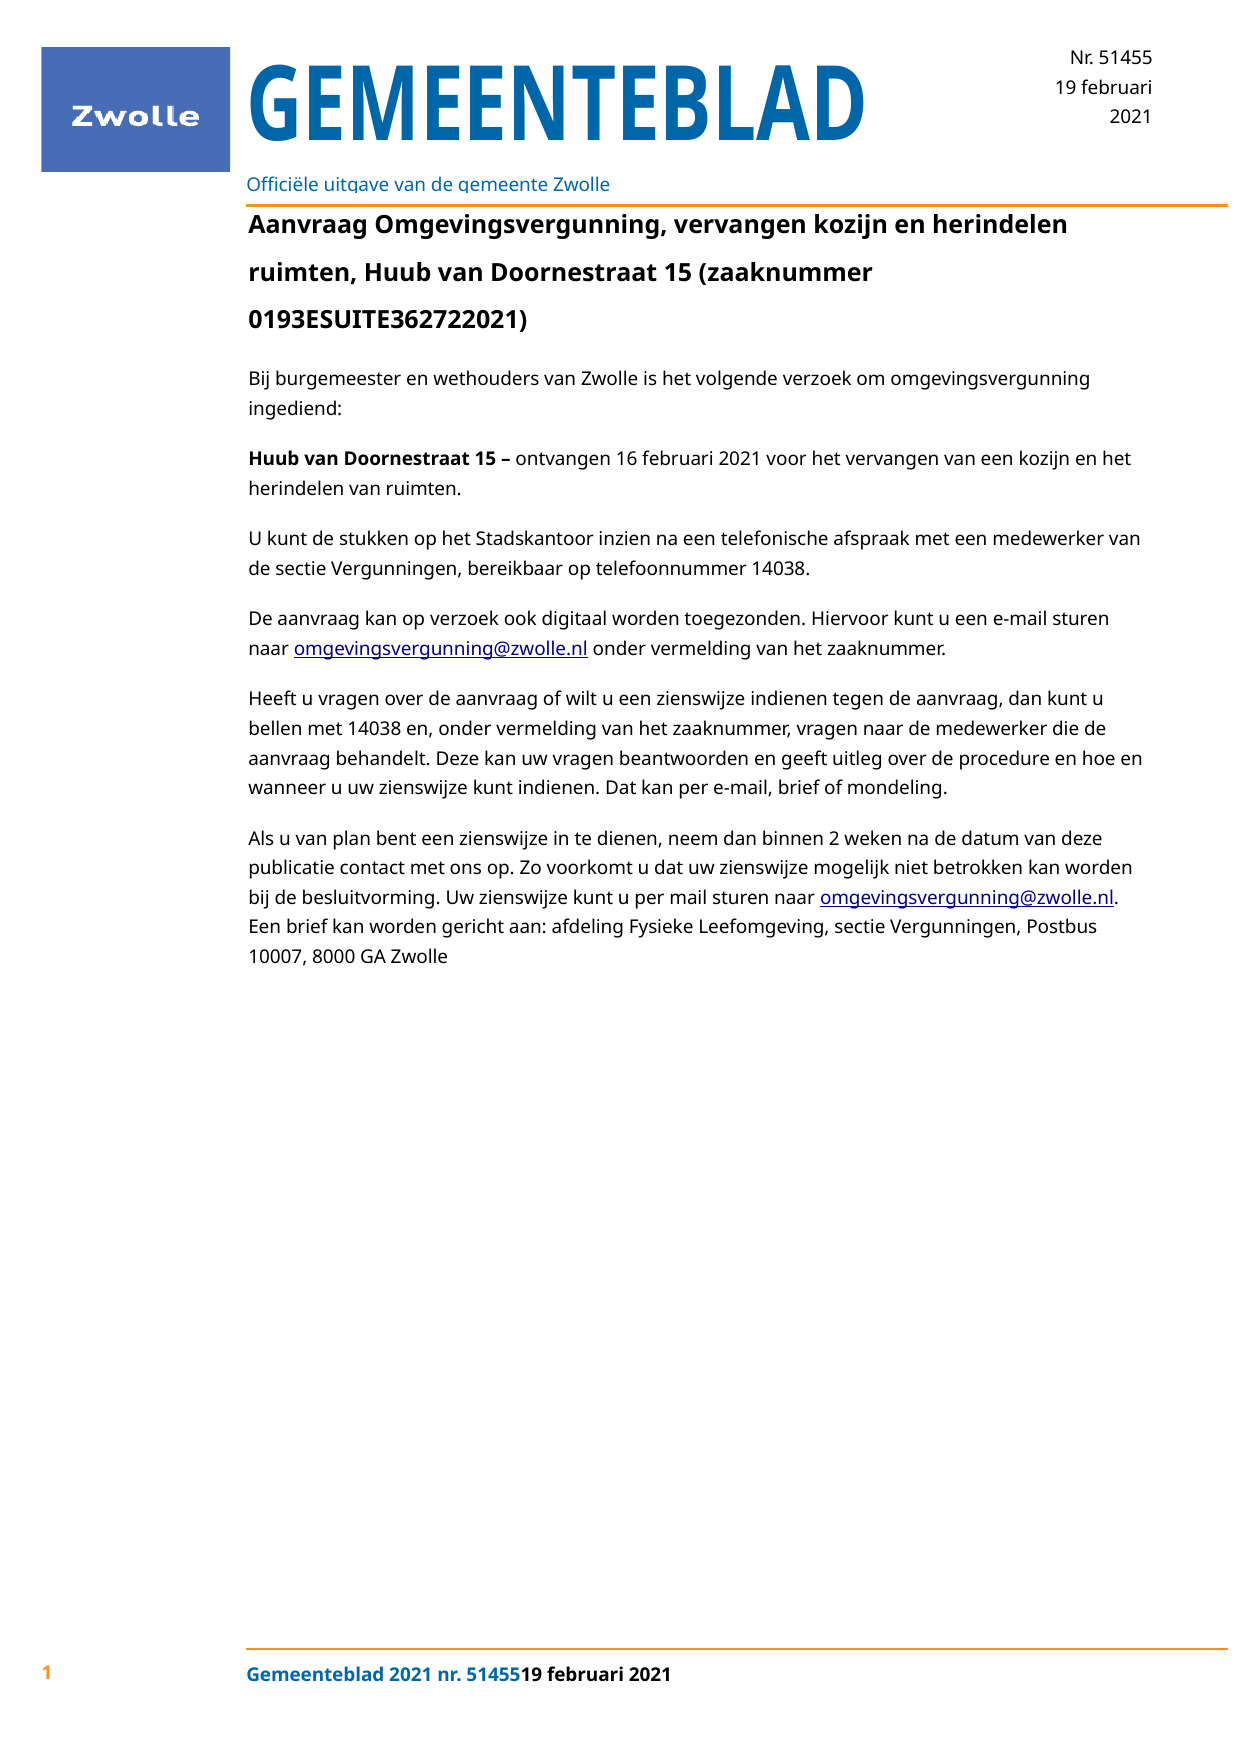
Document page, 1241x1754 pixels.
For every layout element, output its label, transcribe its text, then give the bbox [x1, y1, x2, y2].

text U kunt de stukken op het Stadskantoor inzien na een telefonische afspraak met een medewerker van de sectie Vergunningen, bereikbaar op telefoonnummer 14038. [248, 526, 1152, 581]
text Als u van plan bent een zienswijze in te dienen, neem dan binnen 2 weken na de datum van deze publicatie contact met ons op. Zo voorkomt u dat uw zienswijze mogelijk niet betrokken kan worden bij de besluitvorming. Uw zienswijze kunt u per mail sturen naar omgevingsvergunning@zwolle.nl. Een brief kan worden gericht aan: afdeling Fysieke Leefomgeving, sectie Vergunningen, Postbus 10007, 8000 GA Zwolle [248, 825, 1152, 969]
picture [41, 47, 231, 172]
text Huub van Doornestraat 15 – ontvangen 16 februari 2021 voor het vervangen van een kozijn en het herindelen van ruimten. [248, 446, 1152, 501]
text De aanvraag kan op verzoek ook digitaal worden toegezonden. Hiervoor kunt u een e-mail sturen naar omgevingsvergunning@zwolle.nl onder vermelding van het zaaknummer. [248, 606, 1152, 661]
text Aanvraag Omgevingsvergunning, vervangen kozijn en herindelen ruimten, Huub van Doornestraat 15 (zaaknummer 0193ESUITE362722021) [248, 207, 1152, 336]
text Bij burgemeester en wethouders van Zwolle is het volgende verzoek om omgevingsvergunning ingediend: [248, 366, 1152, 421]
text Heeft u vragen over de aanvraag of wilt u een zienswijze indienen tegen de aanvraag, dan kunt u bellen met 14038 en, onder vermelding van het zaaknummer, vragen naar de medewerker die de aanvraag behandelt. Deze kan uw vragen beantwoorden en geeft uitleg over de procedure en hoe en wanneer u uw zienswijze kunt indienen. Dat kan per e-mail, brief of mondeling. [248, 686, 1152, 800]
